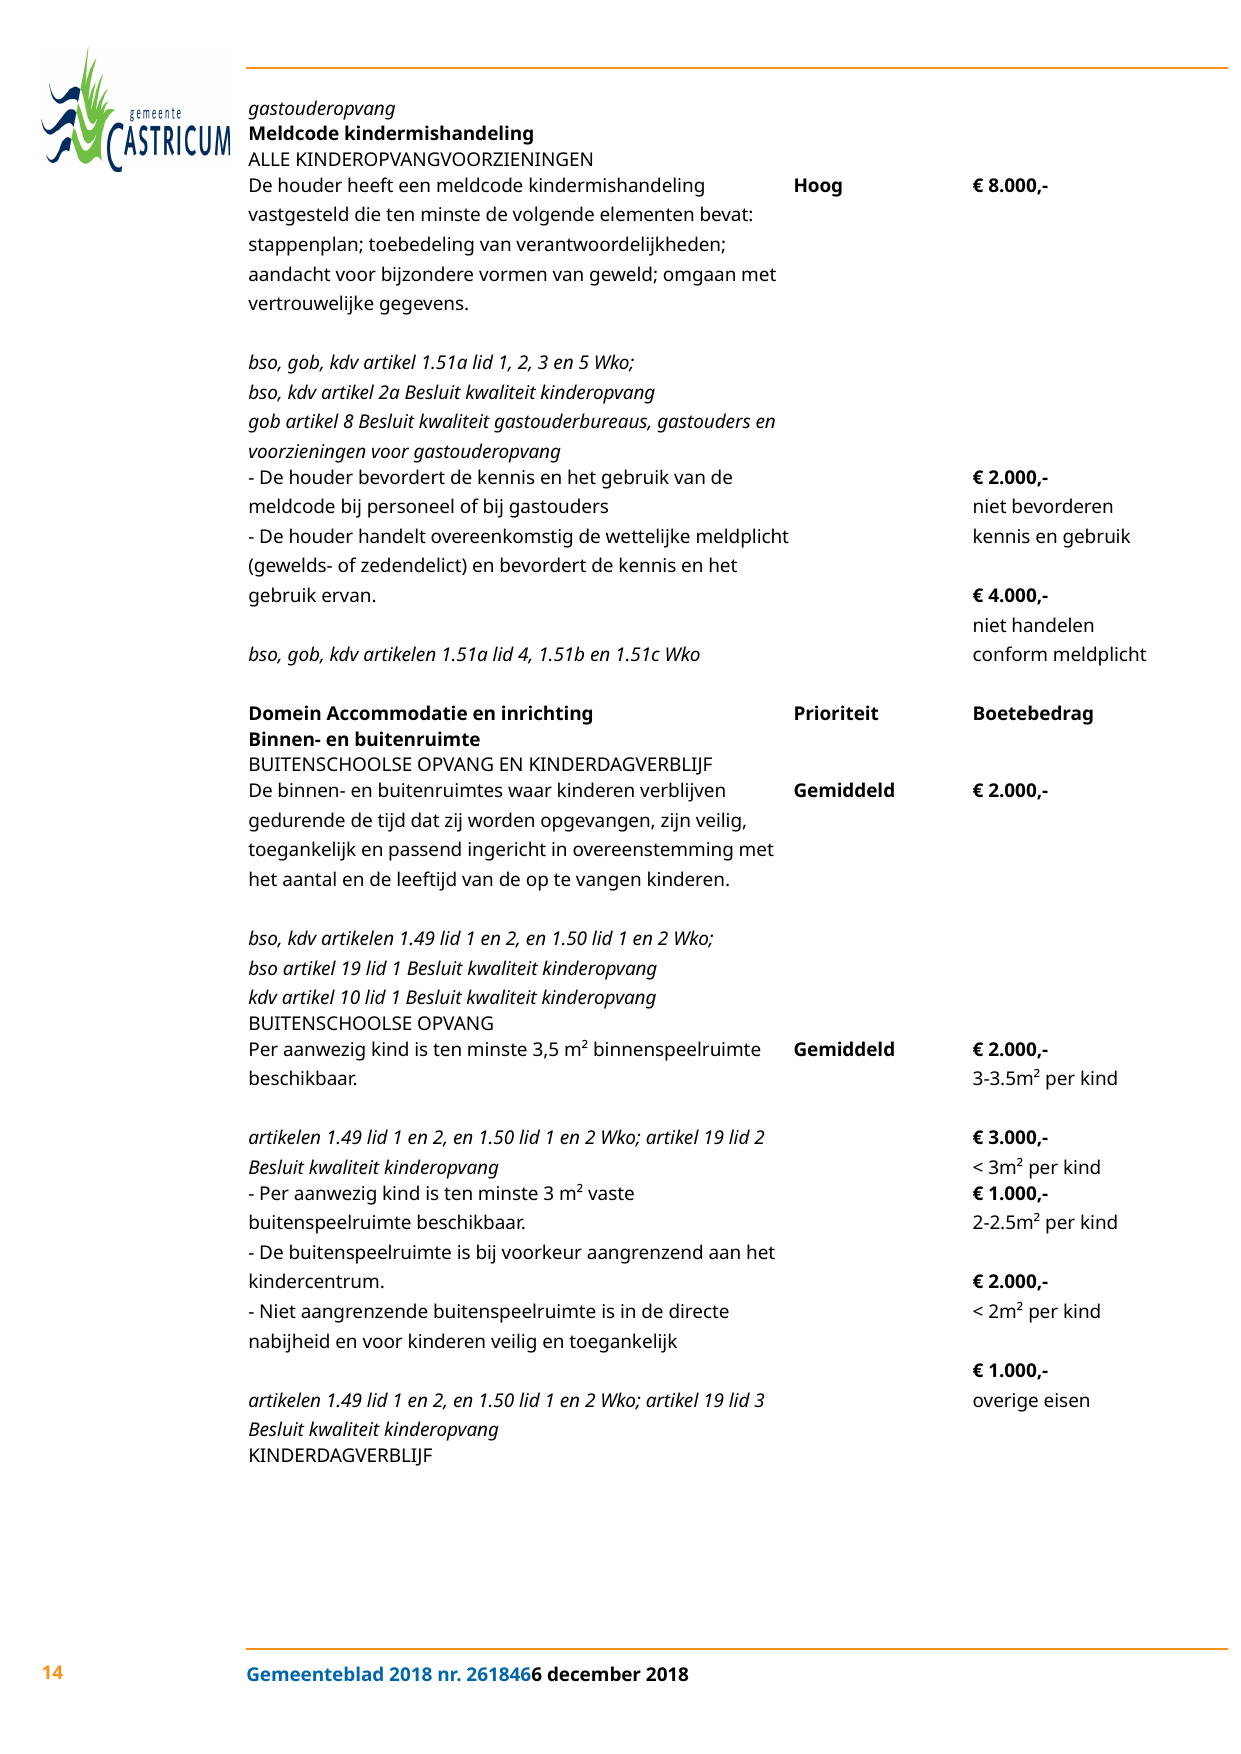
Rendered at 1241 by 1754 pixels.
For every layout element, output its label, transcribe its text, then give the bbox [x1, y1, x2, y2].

table_cell BUITENSCHOOLSE OPVANG [248, 1010, 1152, 1036]
table_cell De houder heeft een meldcode kindermishandeling vastgesteld die ten minste de volgende elementen bevat: stappenplan; toebedeling van verantwoordelijkheden; aandacht voor bijzondere vormen van geweld; omgaan met vertrouwelijke gegevens. bso, gob, kdv artikel 1.51a lid 1, 2, 3 en 5 Wko; bso, kdv artikel 2a Besluit kwaliteit kinderopvang gob artikel 8 Besluit kwaliteit gastouderbureaus, gastouders en voorzieningen voor gastouderopvang [248, 172, 793, 464]
table_cell [973, 95, 1152, 121]
table_cell Meldcode kindermishandeling [248, 121, 1152, 146]
table_cell - De houder bevordert de kennis en het gebruik van de meldcode bij personeel of bij gastouders - De houder handelt overeenkomstig de wettelijke meldplicht (gewelds- of zedendelict) en bevordert de kennis en het gebruik ervan. bso, gob, kdv artikelen 1.51a lid 4, 1.51b en 1.51c Wko [248, 464, 793, 667]
table_cell € 2.000,- niet bevorderen kennis en gebruik € 4.000,- niet handelen conform meldplicht [973, 464, 1152, 667]
table_cell gastouderopvang [248, 95, 793, 121]
table_header Domein Accommodatie en inrichting [248, 700, 793, 726]
table_cell Gemiddeld [793, 777, 972, 1010]
table_cell Per aanwezig kind is ten minste 3,5 m² binnenspeelruimte beschikbaar. artikelen 1.49 lid 1 en 2, en 1.50 lid 1 en 2 Wko; artikel 19 lid 2 Besluit kwaliteit kinderopvang [248, 1036, 793, 1180]
table_cell € 2.000,- 3-3.5m² per kind € 3.000,- < 3m² per kind [973, 1036, 1152, 1180]
table_cell € 2.000,- [973, 777, 1152, 1010]
table_cell KINDERDAGVERBLIJF [248, 1442, 1152, 1468]
table_header Prioriteit [793, 700, 972, 726]
table_cell € 1.000,- 2-2.5m² per kind € 2.000,- < 2m² per kind € 1.000,- overige eisen [973, 1180, 1152, 1442]
table_cell ALLE KINDEROPVANGVOORZIENINGEN [248, 146, 1152, 172]
table_cell Gemiddeld [793, 1036, 972, 1442]
table_cell [793, 95, 972, 121]
table_header Boetebedrag [973, 700, 1152, 726]
table_cell € 8.000,- [973, 172, 1152, 464]
picture [41, 47, 231, 172]
table_cell Binnen- en buitenruimte [248, 726, 1152, 752]
table_cell BUITENSCHOOLSE OPVANG EN KINDERDAGVERBLIJF [248, 752, 1152, 777]
table_cell Hoog [793, 172, 972, 667]
table_cell De binnen- en buitenruimtes waar kinderen verblijven gedurende de tijd dat zij worden opgevangen, zijn veilig, toegankelijk en passend ingericht in overeenstemming met het aantal en de leeftijd van de op te vangen kinderen. bso, kdv artikelen 1.49 lid 1 en 2, en 1.50 lid 1 en 2 Wko; bso artikel 19 lid 1 Besluit kwaliteit kinderopvang kdv artikel 10 lid 1 Besluit kwaliteit kinderopvang [248, 777, 793, 1010]
table_cell - Per aanwezig kind is ten minste 3 m² vaste buitenspeelruimte beschikbaar. - De buitenspeelruimte is bij voorkeur aangrenzend aan het kindercentrum. - Niet aangrenzende buitenspeelruimte is in de directe nabijheid en voor kinderen veilig en toegankelijk artikelen 1.49 lid 1 en 2, en 1.50 lid 1 en 2 Wko; artikel 19 lid 3 Besluit kwaliteit kinderopvang [248, 1180, 793, 1442]
